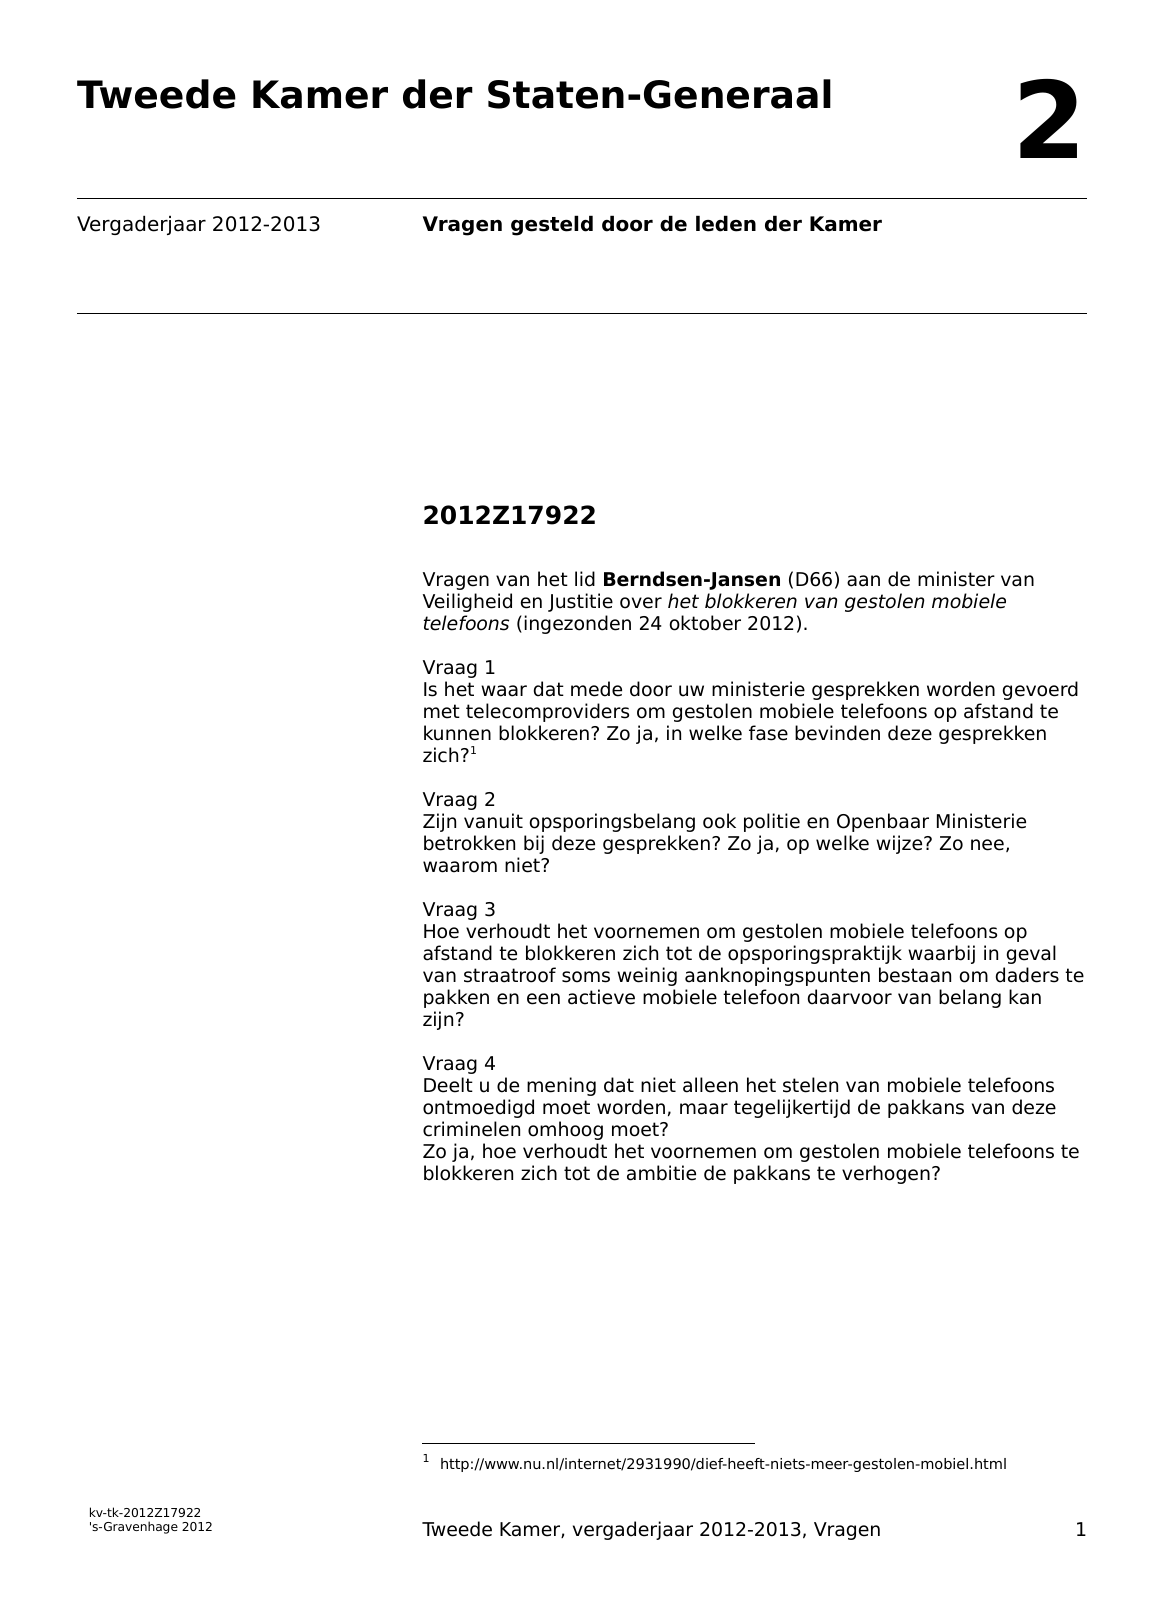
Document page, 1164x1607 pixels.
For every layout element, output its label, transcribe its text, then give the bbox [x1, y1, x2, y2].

text Zo ja, hoe verhoudt het voornemen om gestolen mobiele telefoons te blokkeren zich tot de ambitie de pakkans te verhogen? [422, 1141, 1087, 1185]
table_header 2 [886, 59, 1087, 198]
text Deelt u de mening dat niet alleen het stelen van mobiele telefoons ontmoedigd moet worden, maar tegelijkertijd de pakkans van deze criminelen omhoog moet? [422, 1075, 1087, 1141]
text Vraag 2 [422, 789, 1087, 811]
text Hoe verhoudt het voornemen om gestolen mobiele telefoons op afstand te blokkeren zich tot de opsporingspraktijk waarbij in geval van straatroof soms weinig aanknopingspunten bestaan om daders te pakken en een actieve mobiele telefoon daarvoor van belang kan zijn? [422, 921, 1087, 1031]
table_header Tweede Kamer der Staten-Generaal [77, 59, 886, 198]
table_cell Vergaderjaar 2012-2013 [77, 199, 422, 313]
text kv-tk-2012Z17922 [88, 1506, 323, 1520]
text Vraag 4 [422, 1053, 1087, 1075]
text Vraag 1 [422, 657, 1087, 679]
text Zijn vanuit opsporingsbelang ook politie en Openbaar Ministerie betrokken bij deze gesprekken? Zo ja, op welke wijze? Zo nee, waarom niet? [422, 811, 1087, 877]
text http://www.nu.nl/internet/2931990/dief-heeft-niets-meer-gestolen-mobiel.html [422, 1452, 1087, 1474]
table_cell Vragen gesteld door de leden der Kamer [422, 199, 1087, 313]
text Vragen van het lid Berndsen-Jansen (D66) aan de minister van Veiligheid en Justitie over het blokkeren van gestolen mobiele telefoons (ingezonden 24 oktober 2012). [422, 569, 1087, 635]
text 's-Gravenhage 2012 [88, 1520, 323, 1534]
text Vraag 3 [422, 899, 1087, 921]
text 2012Z17922 [422, 501, 1087, 531]
text Is het waar dat mede door uw ministerie gesprekken worden gevoerd met telecomproviders om gestolen mobiele telefoons op afstand te kunnen blokkeren? Zo ja, in welke fase bevinden deze gesprekken zich? [422, 679, 1087, 767]
